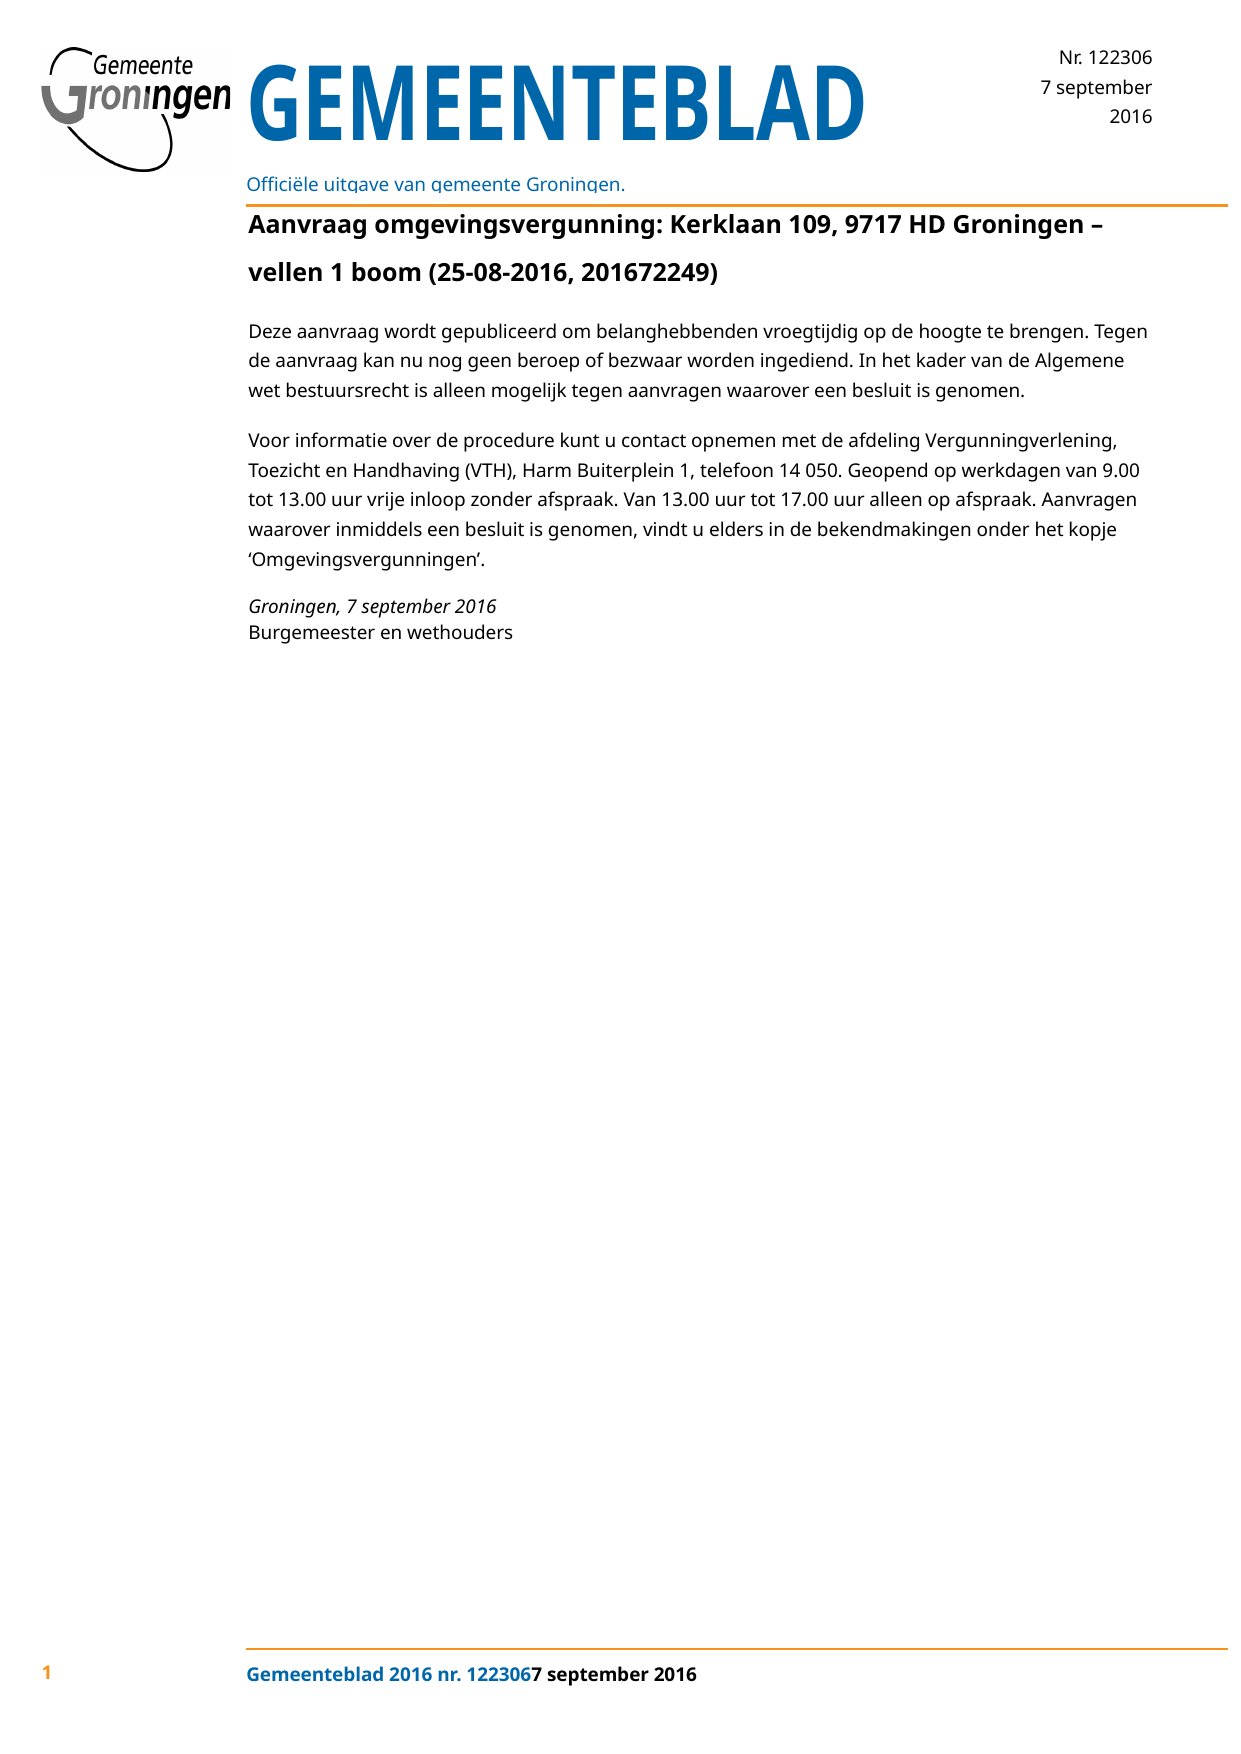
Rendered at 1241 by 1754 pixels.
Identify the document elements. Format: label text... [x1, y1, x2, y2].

text Groningen, 7 september 2016 [248, 594, 1152, 619]
text Voor informatie over de procedure kunt u contact opnemen met de afdeling Vergunningverlening, Toezicht en Handhaving (VTH), Harm Buiterplein 1, telefoon 14 050. Geopend op werkdagen van 9.00 tot 13.00 uur vrije inloop zonder afspraak. Van 13.00 uur tot 17.00 uur alleen op afspraak. Aanvragen waarover inmiddels een besluit is genomen, vindt u elders in de bekendmakingen onder het kopje ‘Omgevingsvergunningen’. [248, 427, 1152, 572]
text Aanvraag omgevingsvergunning: Kerklaan 109, 9717 HD Groningen – vellen 1 boom (25-08-2016, 201672249) [248, 207, 1152, 288]
picture [41, 47, 231, 172]
text Burgemeester en wethouders [248, 619, 1152, 645]
text Deze aanvraag wordt gepubliceerd om belanghebbenden vroegtijdig op de hoogte te brengen. Tegen de aanvraag kan nu nog geen beroep of bezwaar worden ingediend. In het kader van de Algemene wet bestuursrecht is alleen mogelijk tegen aanvragen waarover een besluit is genomen. [248, 318, 1152, 403]
